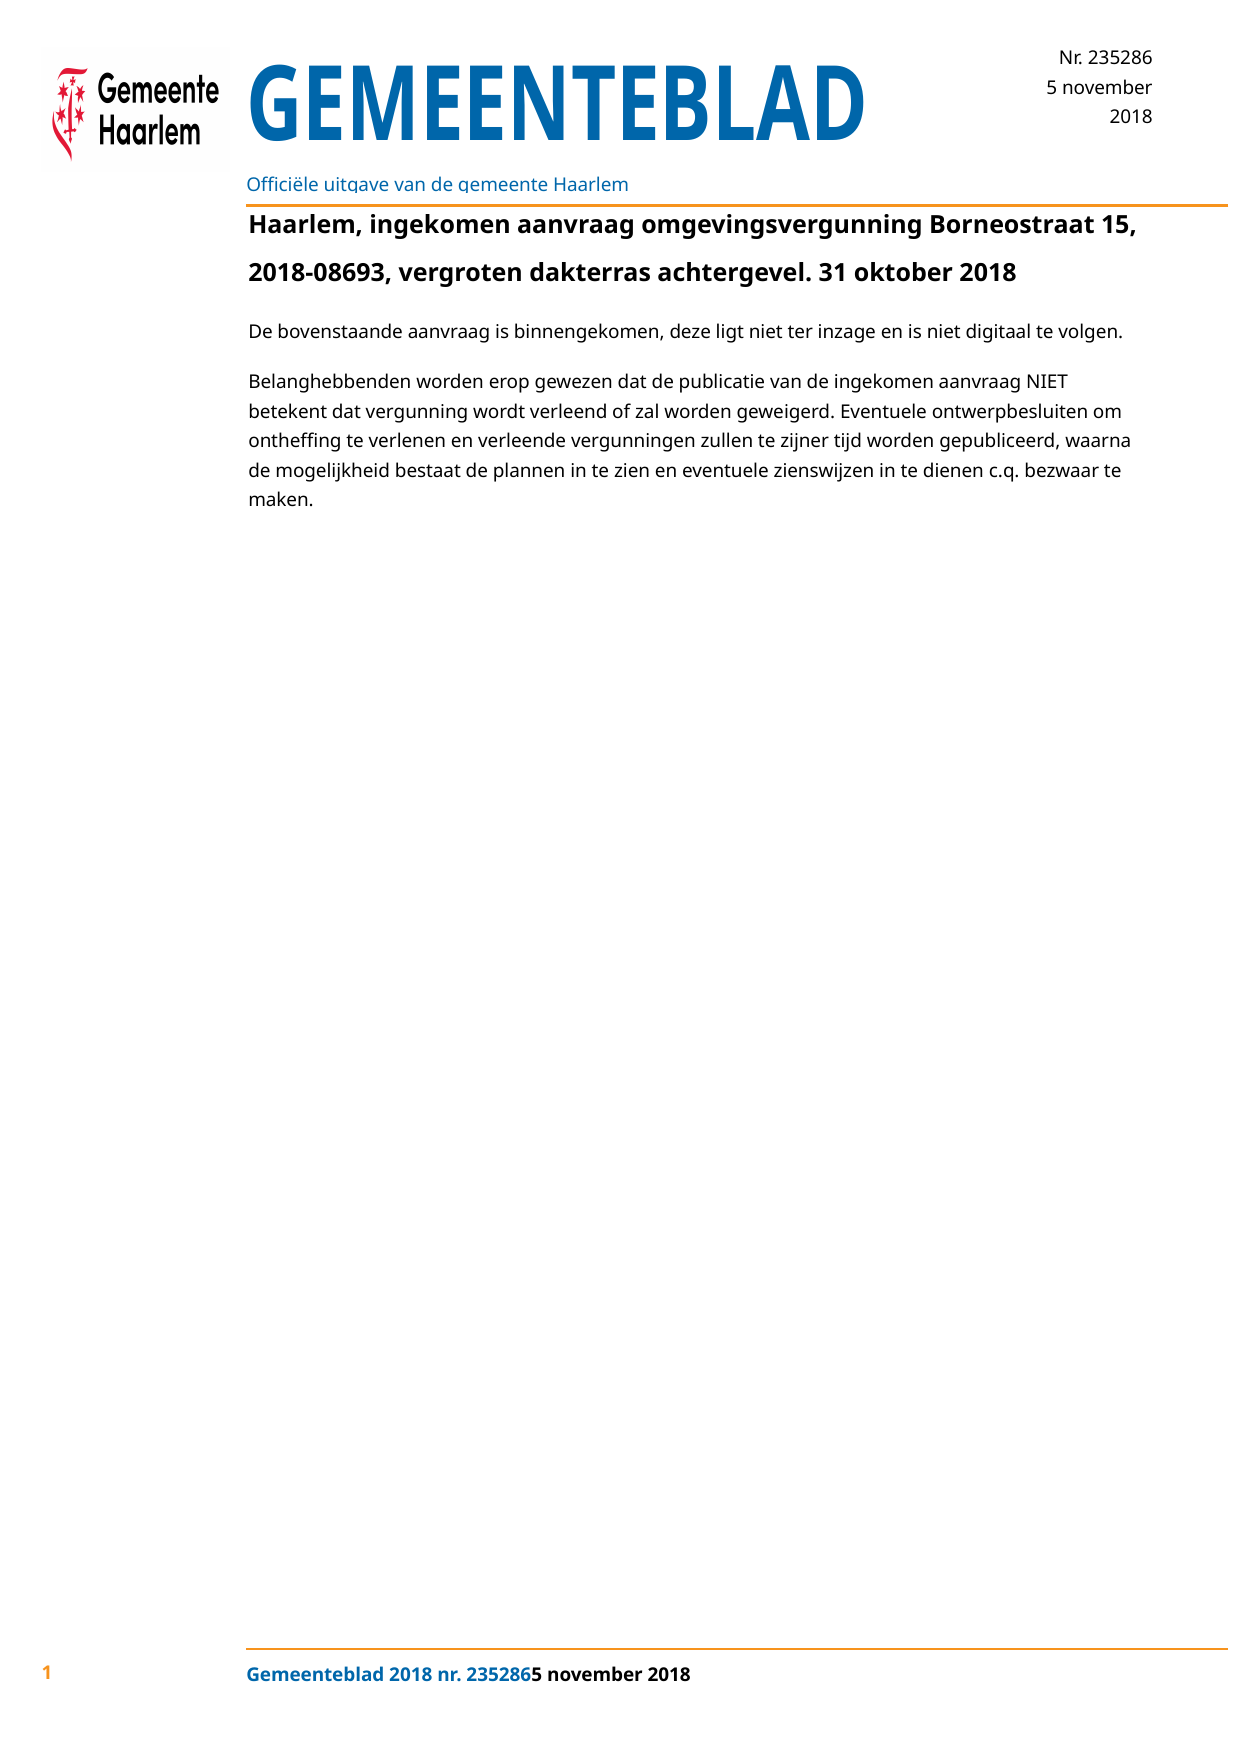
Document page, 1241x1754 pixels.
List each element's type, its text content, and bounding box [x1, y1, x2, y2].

picture [41, 47, 231, 172]
text Haarlem, ingekomen aanvraag omgevingsvergunning Borneostraat 15, 2018-08693, vergroten dakterras achtergevel. 31 oktober 2018 [248, 207, 1152, 288]
text Belanghebbenden worden erop gewezen dat de publicatie van de ingekomen aanvraag NIET betekent dat vergunning wordt verleend of zal worden geweigerd. Eventuele ontwerpbesluiten om ontheffing te verlenen en verleende vergunningen zullen te zijner tijd worden gepubliceerd, waarna de mogelijkheid bestaat de plannen in te zien en eventuele zienswijzen in te dienen c.q. bezwaar te maken. [248, 368, 1152, 512]
text De bovenstaande aanvraag is binnengekomen, deze ligt niet ter inzage en is niet digitaal te volgen. [248, 318, 1152, 344]
